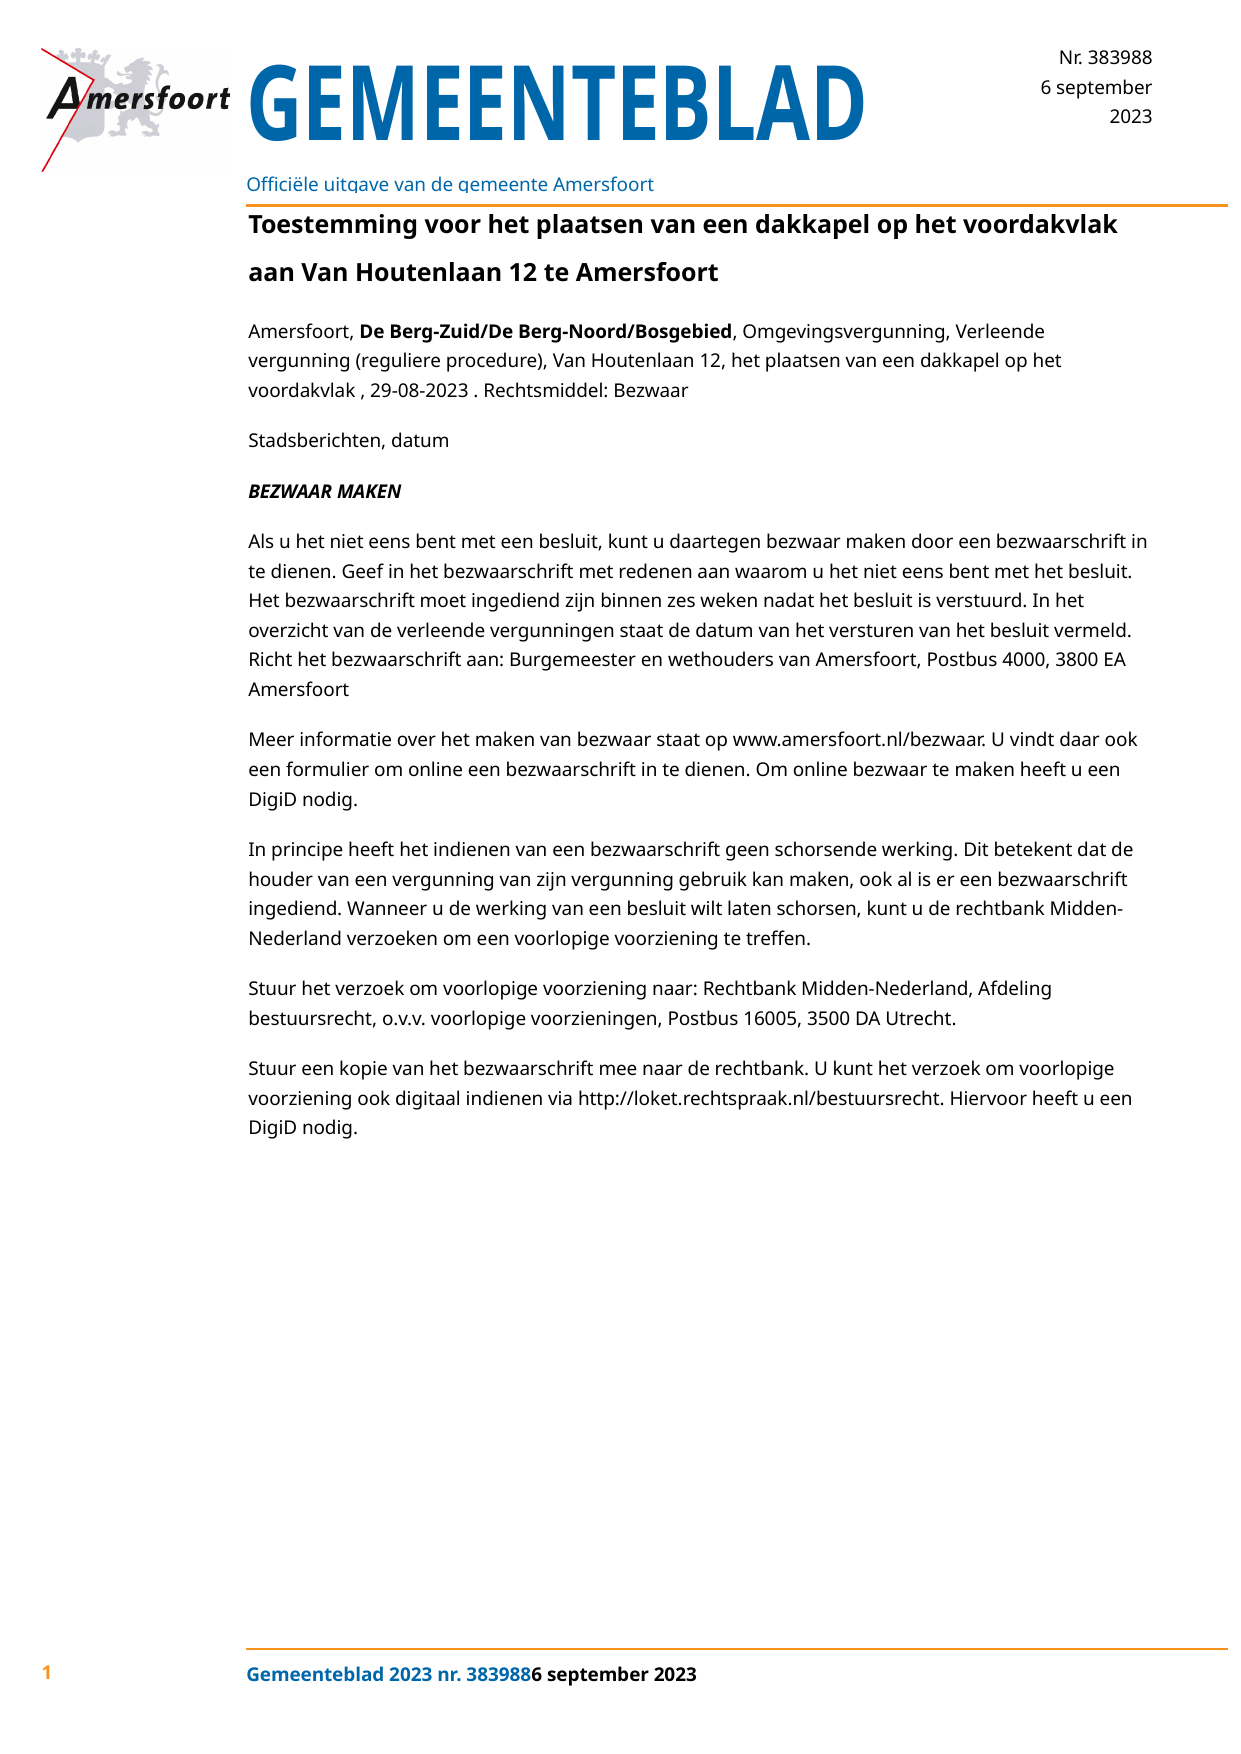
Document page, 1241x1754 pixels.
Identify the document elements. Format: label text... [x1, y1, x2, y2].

text Stuur een kopie van het bezwaarschrift mee naar de rechtbank. U kunt het verzoek om voorlopige voorziening ook digitaal indienen via http://loket.rechtspraak.nl/bestuursrecht. Hiervoor heeft u een DigiD nodig. [248, 1055, 1152, 1140]
text Meer informatie over het maken van bezwaar staat op www.amersfoort.nl/bezwaar. U vindt daar ook een formulier om online een bezwaarschrift in te dienen. Om online bezwaar te maken heeft u een DigiD nodig. [248, 727, 1152, 812]
picture [41, 47, 231, 172]
text Stuur het verzoek om voorlopige voorziening naar: Rechtbank Midden-Nederland, Afdeling bestuursrecht, o.v.v. voorlopige voorzieningen, Postbus 16005, 3500 DA Utrecht. [248, 975, 1152, 1031]
text Stadsberichten, datum [248, 427, 1152, 453]
text Als u het niet eens bent met een besluit, kunt u daartegen bezwaar maken door een bezwaarschrift in te dienen. Geef in het bezwaarschrift met redenen aan waarom u het niet eens bent met het besluit. Het bezwaarschrift moet ingediend zijn binnen zes weken nadat het besluit is verstuurd. In het overzicht van de verleende vergunningen staat de datum van het versturen van het besluit vermeld. Richt het bezwaarschrift aan: Burgemeester en wethouders van Amersfoort, Postbus 4000, 3800 EA Amersfoort [248, 528, 1152, 702]
text In principe heeft het indienen van een bezwaarschrift geen schorsende werking. Dit betekent dat de houder van een vergunning van zijn vergunning gebruik kan maken, ook al is er een bezwaarschrift ingediend. Wanneer u de werking van een besluit wilt laten schorsen, kunt u de rechtbank Midden-Nederland verzoeken om een voorlopige voorziening te treffen. [248, 836, 1152, 951]
text Amersfoort, De Berg-Zuid/De Berg-Noord/Bosgebied, Omgevingsvergunning, Verleende vergunning (reguliere procedure), Van Houtenlaan 12, het plaatsen van een dakkapel op het voordakvlak , 29-08-2023 . Rechtsmiddel: Bezwaar [248, 318, 1152, 403]
text BEZWAAR MAKEN [248, 478, 1152, 504]
text Toestemming voor het plaatsen van een dakkapel op het voordakvlak aan Van Houtenlaan 12 te Amersfoort [248, 207, 1152, 288]
